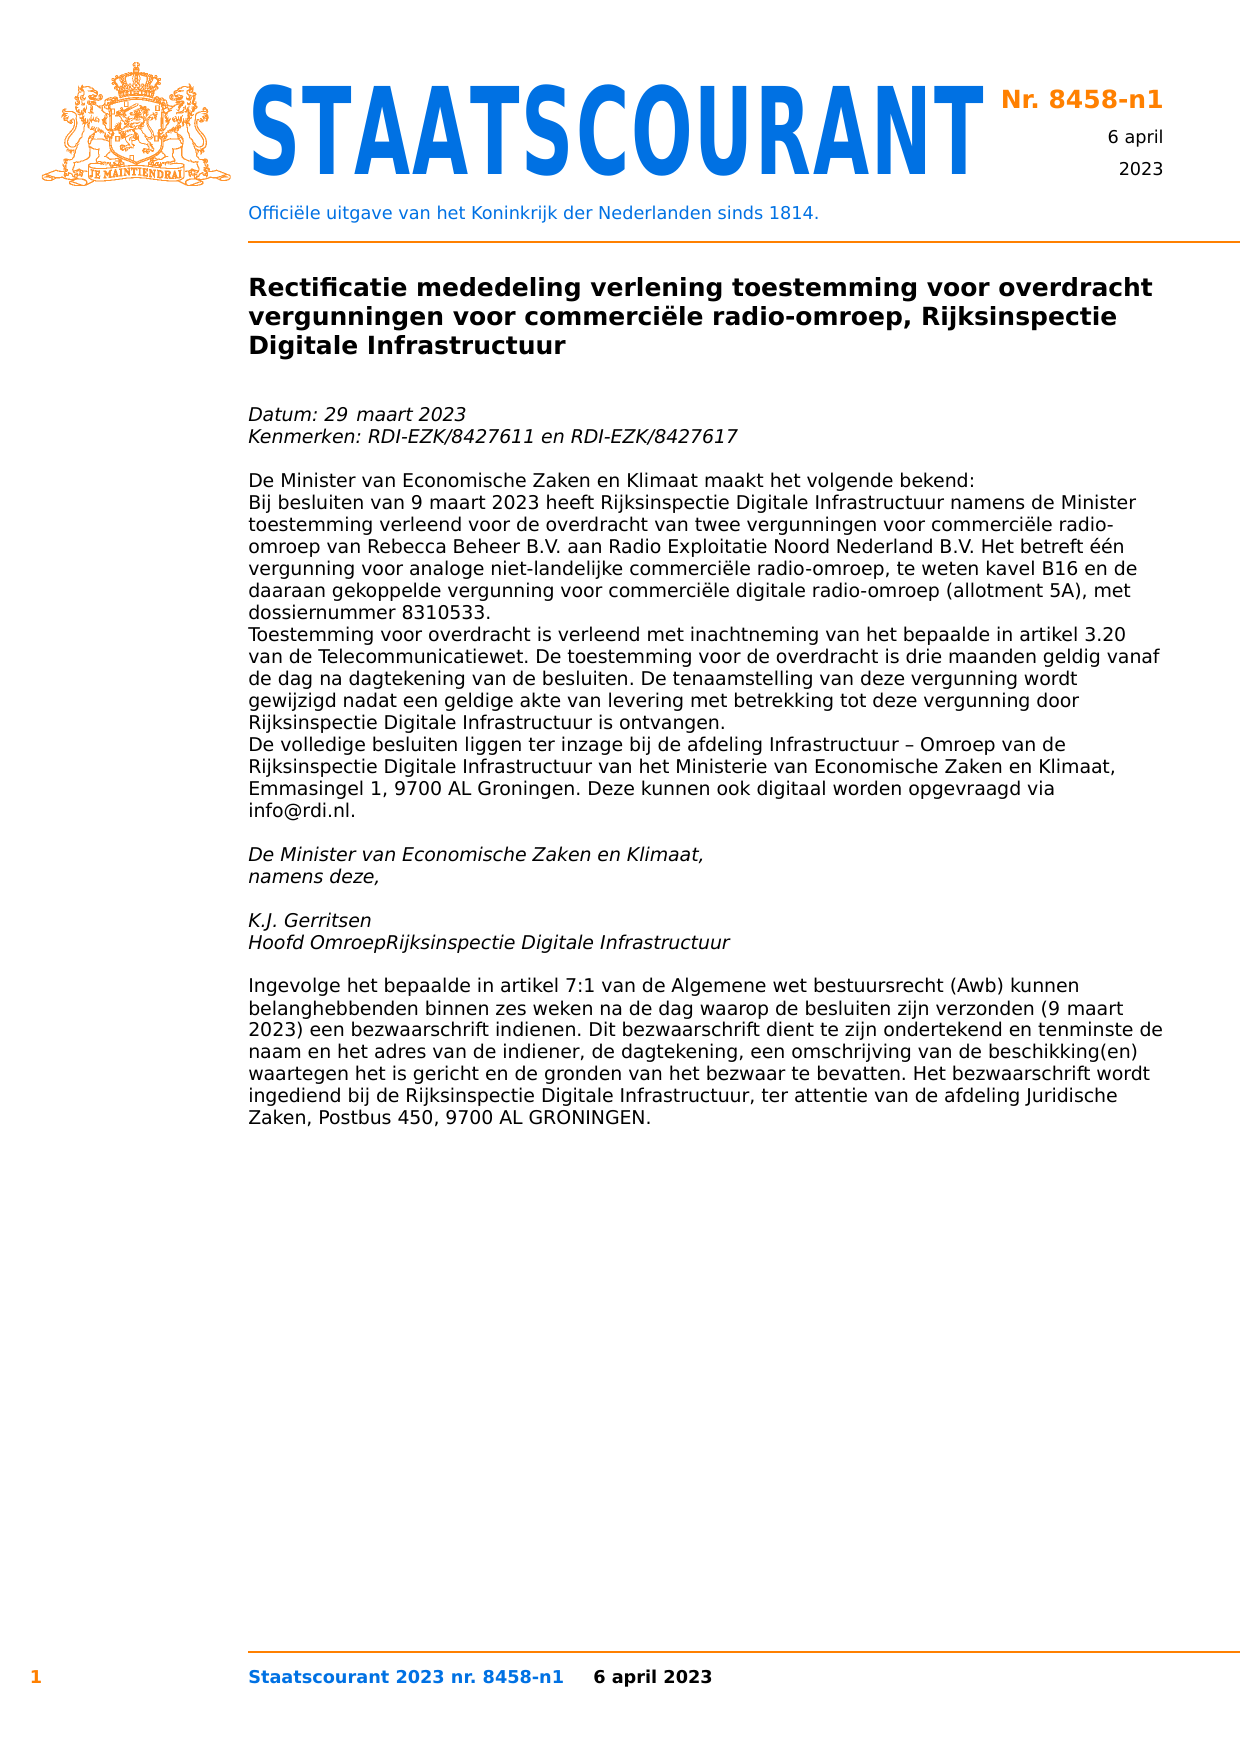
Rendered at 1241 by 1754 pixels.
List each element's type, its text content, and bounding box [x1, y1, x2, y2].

text Bij besluiten van 9 maart 2023 heeft Rijksinspectie Digitale Infrastructuur namens de Minister toestemming verleend voor de overdracht van twee vergunningen voor commerciële radio-omroep van Rebecca Beheer B.V. aan Radio Exploitatie Noord Nederland B.V. Het betreft één vergunning voor analoge niet-landelijke commerciële radio-omroep, te weten kavel B16 en de daaraan gekoppelde vergunning voor commerciële digitale radio-omroep (allotment 5A), met dossiernummer 8310533. [248, 492, 1163, 624]
table_header [25, 62, 248, 241]
text De Minister van Economische Zaken en Klimaat maakt het volgende bekend: [248, 470, 1163, 492]
table_header Nr. 8458-n1 [998, 62, 1240, 121]
picture [41, 62, 231, 186]
text Datum: 29 maart 2023 [248, 404, 1163, 426]
text Ingevolge het bepaalde in artikel 7:1 van de Algemene wet bestuursrecht (Awb) kunnen belanghebbenden binnen zes weken na de dag waarop de besluiten zijn verzonden (9 maart 2023) een bezwaarschrift indienen. Dit bezwaarschrift dient te zijn ondertekend en tenminste de naam en het adres van de indiener, de dagtekening, een omschrijving van de beschikking(en) waartegen het is gericht en de gronden van het bezwaar te bevatten. Het bezwaarschrift wordt ingediend bij de Rijksinspectie Digitale Infrastructuur, ter attentie van de afdeling Juridische Zaken, Postbus 450, 9700 AL GRONINGEN. [248, 975, 1163, 1129]
subtitle Rectificatie mededeling verlening toestemming voor overdracht vergunningen voor commerciële radio-omroep, Rijksinspectie Digitale Infrastructuur [248, 273, 1163, 361]
text Toestemming voor overdracht is verleend met inachtneming van het bepaalde in artikel 3.20 van de Telecommunicatiewet. De toestemming voor de overdracht is drie maanden geldig vanaf de dag na dagtekening van de besluiten. De tenaamstelling van deze vergunning wordt gewijzigd nadat een geldige akte van levering met betrekking tot deze vergunning door Rijksinspectie Digitale Infrastructuur is ontvangen. [248, 624, 1163, 734]
table_cell 6 april [998, 121, 1240, 153]
text De volledige besluiten liggen ter inzage bij de afdeling Infrastructuur – Omroep van de Rijksinspectie Digitale Infrastructuur van het Ministerie van Economische Zaken en Klimaat, Emmasingel 1, 9700 AL Groningen. Deze kunnen ook digitaal worden opgevraagd via info@rdi.nl. [248, 734, 1163, 822]
table_header STAATSCOURANT [248, 62, 998, 203]
table_cell 2023 [998, 153, 1240, 203]
text De Minister van Economische Zaken en Klimaat, namens deze, K.J. Gerritsen Hoofd OmroepRijksinspectie Digitale Infrastructuur [248, 844, 1163, 953]
text Kenmerken: RDI-EZK/8427611 en RDI-EZK/8427617 [248, 426, 1163, 448]
table_cell Officiële uitgave van het Koninkrijk der Nederlanden sinds 1814. [248, 203, 1240, 241]
